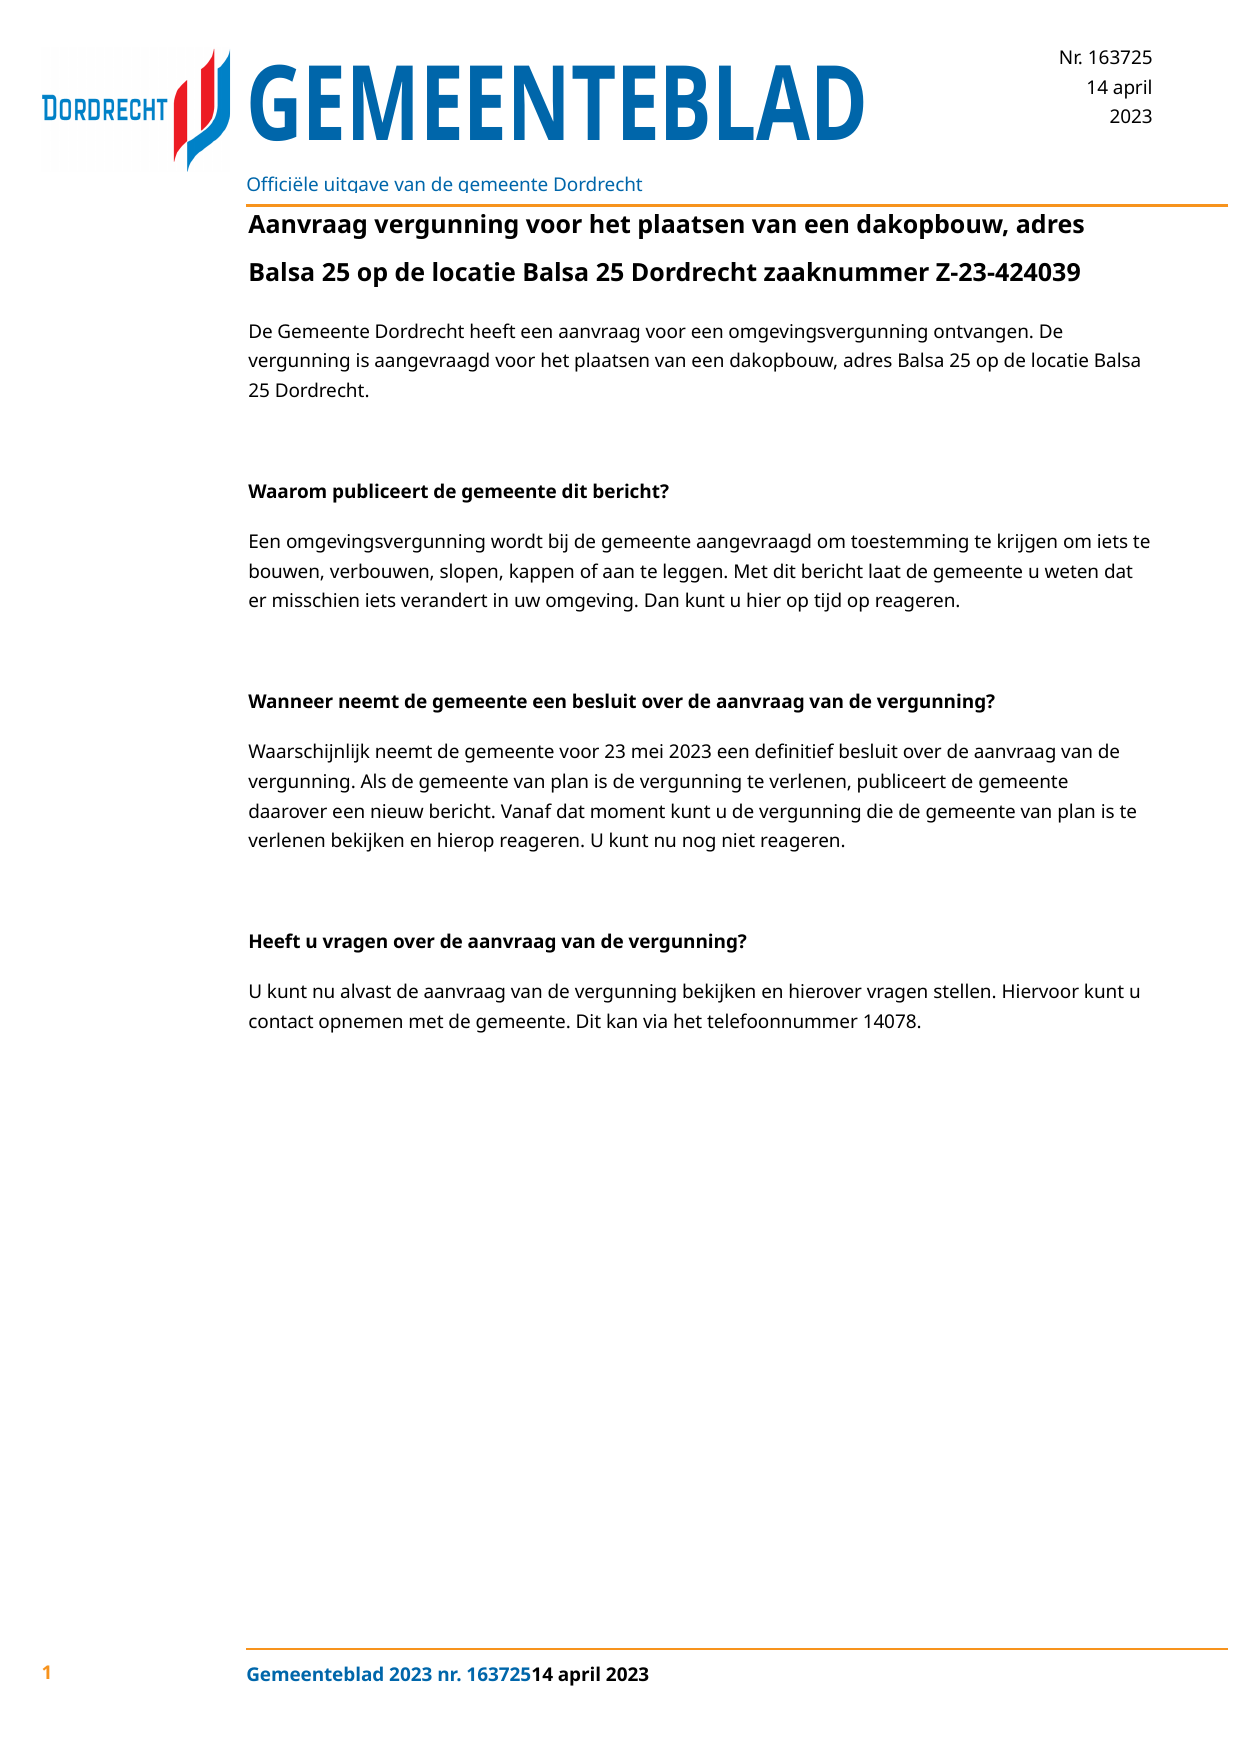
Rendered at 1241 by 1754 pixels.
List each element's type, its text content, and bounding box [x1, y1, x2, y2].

text De Gemeente Dordrecht heeft een aanvraag voor een omgevingsvergunning ontvangen. De vergunning is aangevraagd voor het plaatsen van een dakopbouw, adres Balsa 25 op de locatie Balsa 25 Dordrecht. [248, 318, 1152, 403]
picture [41, 47, 231, 172]
text U kunt nu alvast de aanvraag van de vergunning bekijken en hierover vragen stellen. Hiervoor kunt u contact opnemen met de gemeente. Dit kan via het telefoonnummer 14078. [248, 979, 1152, 1034]
text Wanneer neemt de gemeente een besluit over de aanvraag van de vergunning? [248, 688, 1152, 714]
text Aanvraag vergunning voor het plaatsen van een dakopbouw, adres Balsa 25 op de locatie Balsa 25 Dordrecht zaaknummer Z-23-424039 [248, 207, 1152, 288]
text Heeft u vragen over de aanvraag van de vergunning? [248, 928, 1152, 954]
text Waarschijnlijk neemt de gemeente voor 23 mei 2023 een definitief besluit over de aanvraag van de vergunning. Als de gemeente van plan is de vergunning te verlenen, publiceert de gemeente daarover een nieuw bericht. Vanaf dat moment kunt u de vergunning die de gemeente van plan is te verlenen bekijken en hierop reageren. U kunt nu nog niet reageren. [248, 739, 1152, 853]
text Een omgevingsvergunning wordt bij de gemeente aangevraagd om toestemming te krijgen om iets te bouwen, verbouwen, slopen, kappen of aan te leggen. Met dit bericht laat de gemeente u weten dat er misschien iets verandert in uw omgeving. Dan kunt u hier op tijd op reageren. [248, 528, 1152, 613]
text Waarom publiceert de gemeente dit bericht? [248, 478, 1152, 504]
